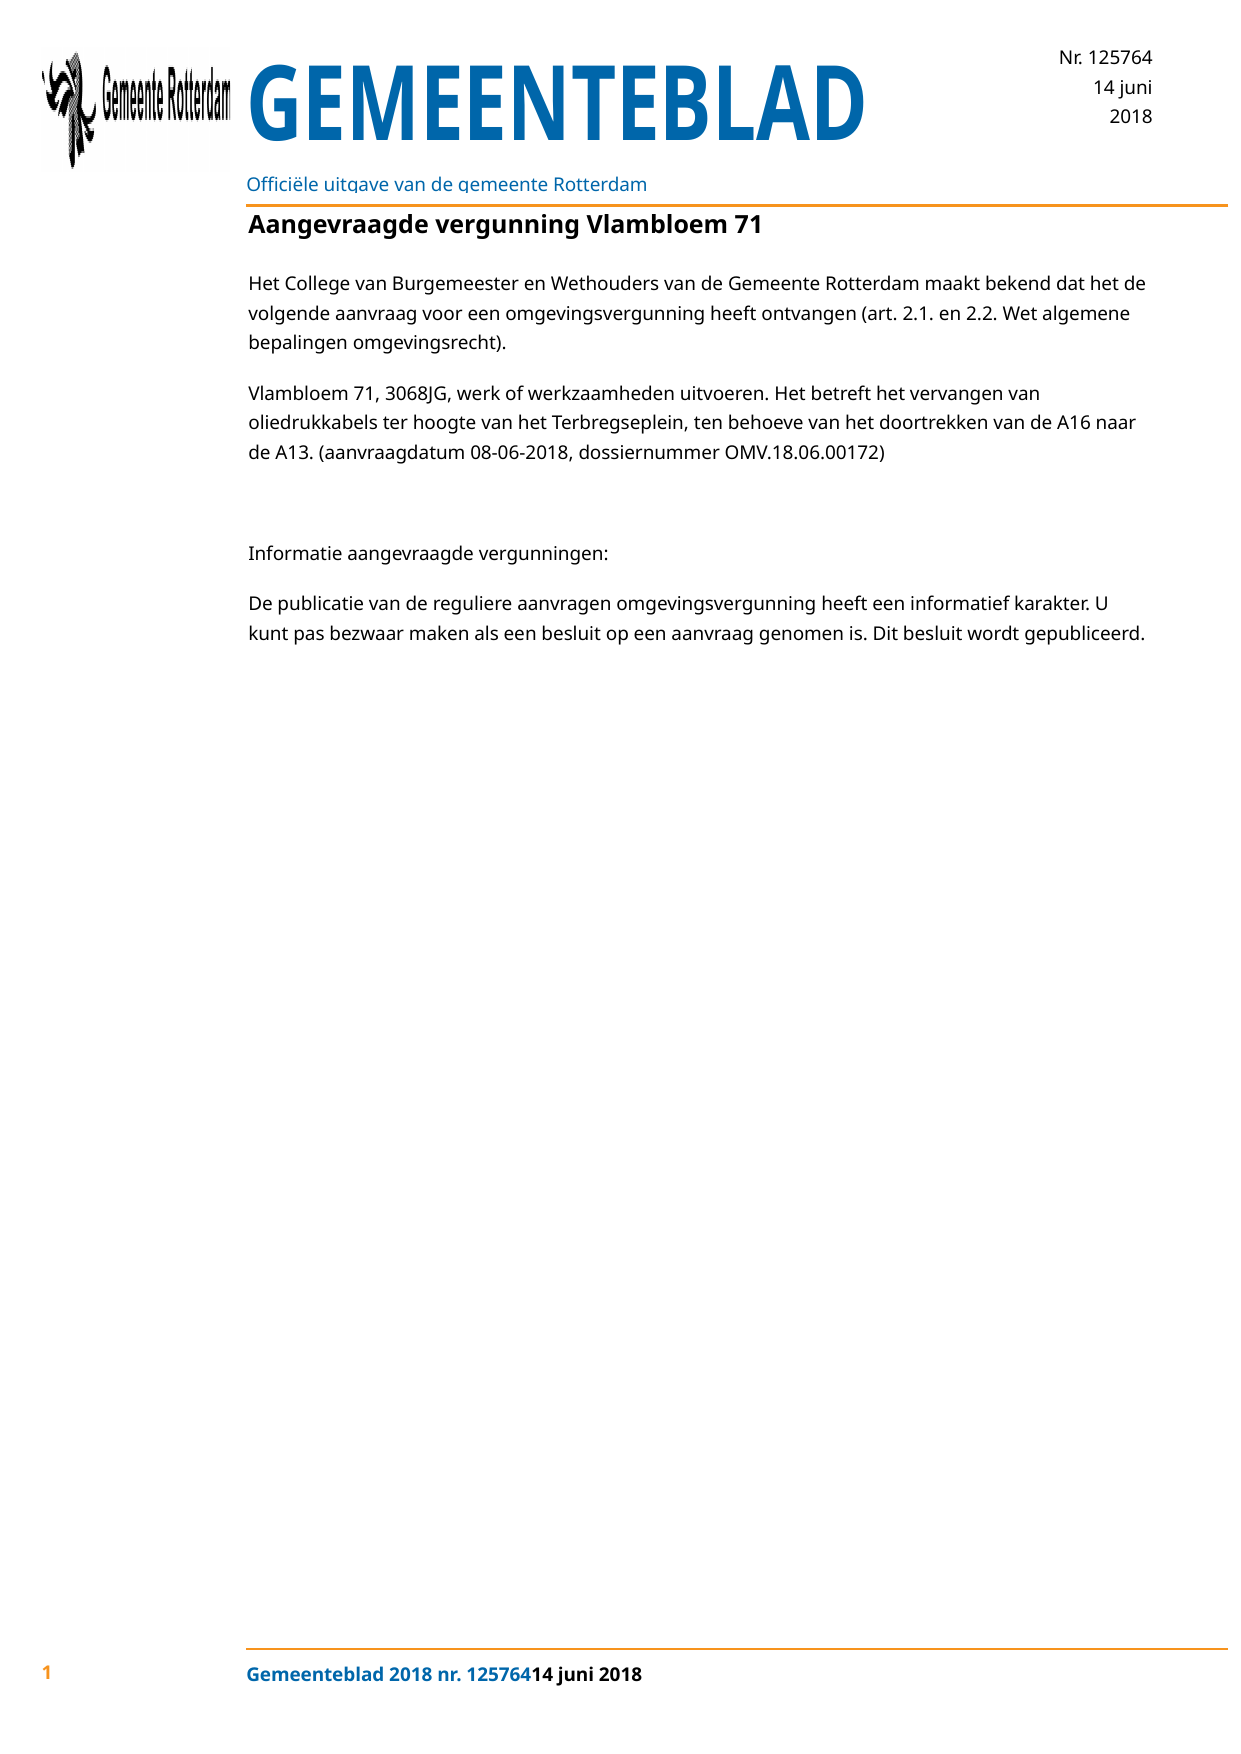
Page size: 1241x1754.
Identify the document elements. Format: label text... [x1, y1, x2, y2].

picture [41, 47, 231, 172]
text De publicatie van de reguliere aanvragen omgevingsvergunning heeft een informatief karakter. U kunt pas bezwaar maken als een besluit op een aanvraag genomen is. Dit besluit wordt gepubliceerd. [248, 590, 1152, 646]
text Vlambloem 71, 3068JG, werk of werkzaamheden uitvoeren. Het betreft het vervangen van oliedrukkabels ter hoogte van het Terbregseplein, ten behoeve van het doortrekken van de A16 naar de A13. (aanvraagdatum 08-06-2018, dossiernummer OMV.18.06.00172) [248, 380, 1152, 465]
text Aangevraagde vergunning Vlambloem 71 [248, 207, 1152, 241]
text Informatie aangevraagde vergunningen: [248, 540, 1152, 566]
text Het College van Burgemeester en Wethouders van de Gemeente Rotterdam maakt bekend dat het de volgende aanvraag voor een omgevingsvergunning heeft ontvangen (art. 2.1. en 2.2. Wet algemene bepalingen omgevingsrecht). [248, 270, 1152, 355]
